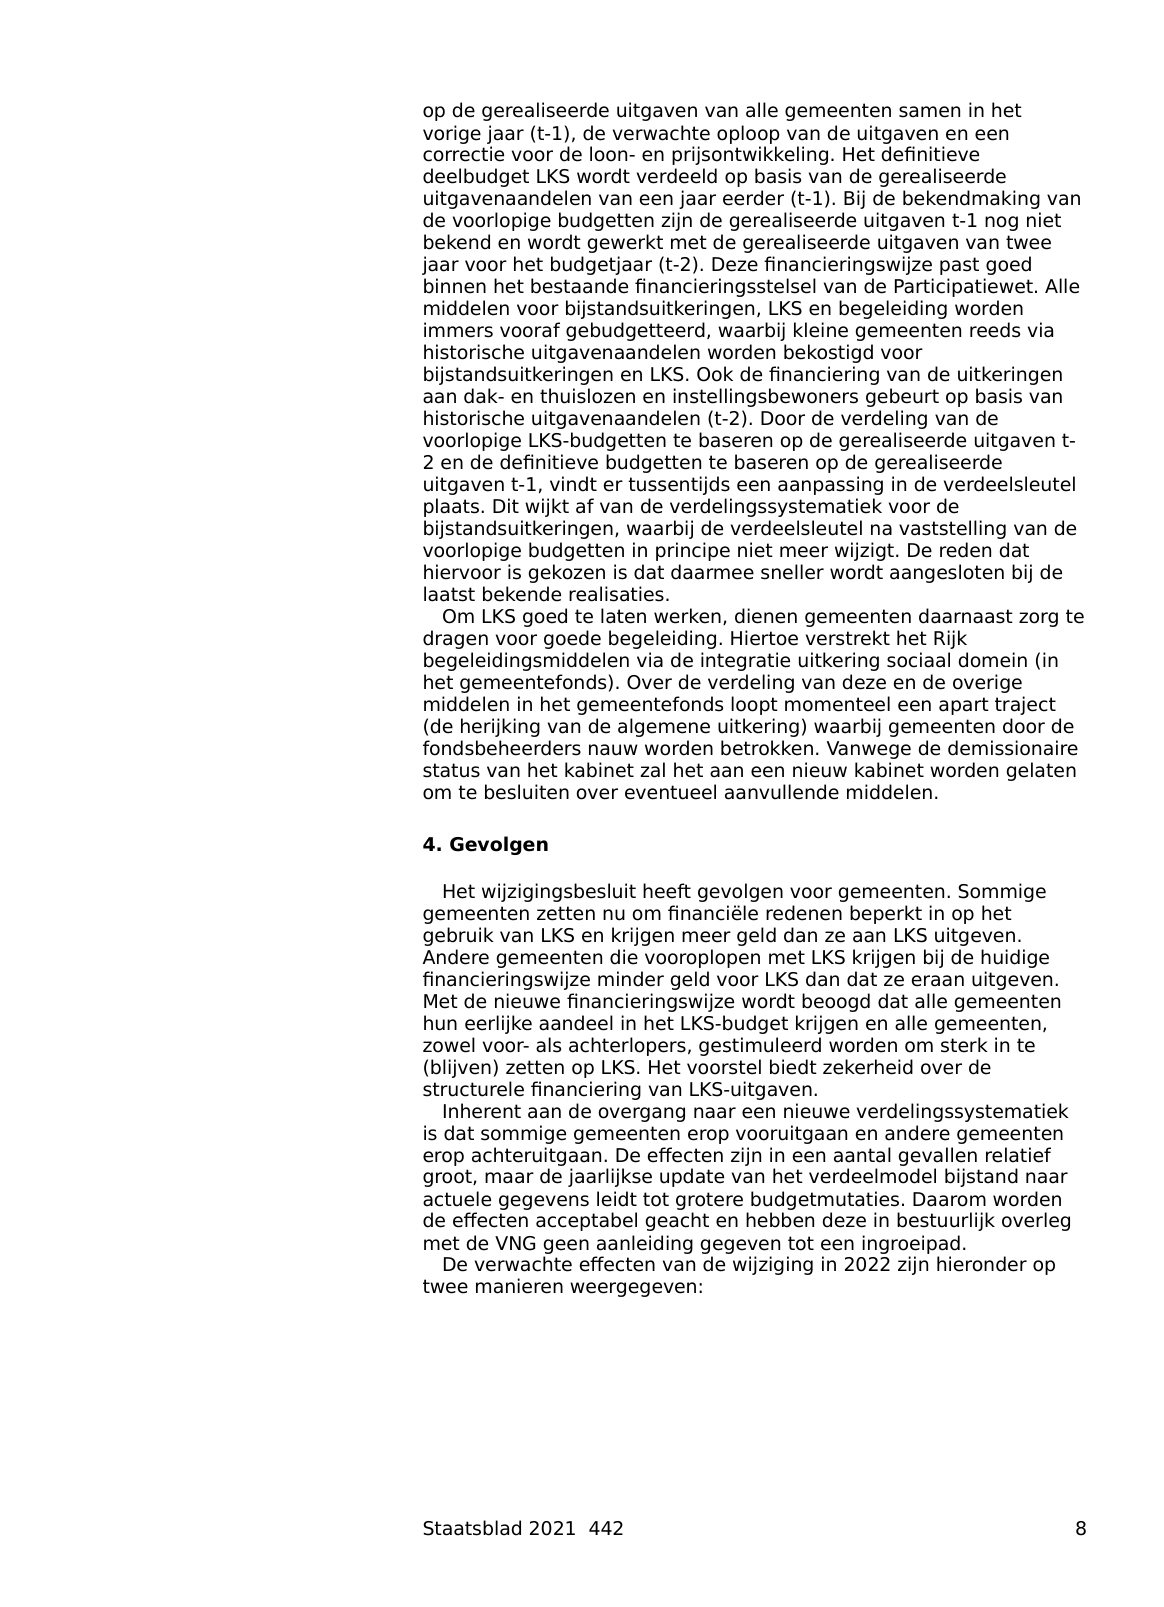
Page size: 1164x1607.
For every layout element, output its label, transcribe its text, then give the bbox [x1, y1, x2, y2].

text Om LKS goed te laten werken, dienen gemeenten daarnaast zorg te dragen voor goede begeleiding. Hiertoe verstrekt het Rijk begeleidingsmiddelen via de integratie uitkering sociaal domein (in het gemeentefonds). Over de verdeling van deze en de overige middelen in het gemeentefonds loopt momenteel een apart traject (de herijking van de algemene uitkering) waarbij gemeenten door de fondsbeheerders nauw worden betrokken. Vanwege de demissionaire status van het kabinet zal het aan een nieuw kabinet worden gelaten om te besluiten over eventueel aanvullende middelen. [422, 606, 1087, 804]
text op de gerealiseerde uitgaven van alle gemeenten samen in het vorige jaar (t-1), de verwachte oploop van de uitgaven en een correctie voor de loon- en prijsontwikkeling. Het definitieve deelbudget LKS wordt verdeeld op basis van de gerealiseerde uitgavenaandelen van een jaar eerder (t-1). Bij de bekendmaking van de voorlopige budgetten zijn de gerealiseerde uitgaven t-1 nog niet bekend en wordt gewerkt met de gerealiseerde uitgaven van twee jaar voor het budgetjaar (t-2). Deze financieringswijze past goed binnen het bestaande financieringsstelsel van de Participatiewet. Alle middelen voor bijstandsuitkeringen, LKS en begeleiding worden immers vooraf gebudgetteerd, waarbij kleine gemeenten reeds via historische uitgavenaandelen worden bekostigd voor bijstandsuitkeringen en LKS. Ook de financiering van de uitkeringen aan dak- en thuislozen en instellingsbewoners gebeurt op basis van historische uitgavenaandelen (t-2). Door de verdeling van de voorlopige LKS-budgetten te baseren op de gerealiseerde uitgaven t-2 en de definitieve budgetten te baseren op de gerealiseerde uitgaven t-1, vindt er tussentijds een aanpassing in de verdeelsleutel plaats. Dit wijkt af van de verdelingssystematiek voor de bijstandsuitkeringen, waarbij de verdeelsleutel na vaststelling van de voorlopige budgetten in principe niet meer wijzigt. De reden dat hiervoor is gekozen is dat daarmee sneller wordt aangesloten bij de laatst bekende realisaties. [422, 100, 1087, 606]
text Het wijzigingsbesluit heeft gevolgen voor gemeenten. Sommige gemeenten zetten nu om financiële redenen beperkt in op het gebruik van LKS en krijgen meer geld dan ze aan LKS uitgeven. Andere gemeenten die vooroplopen met LKS krijgen bij de huidige financieringswijze minder geld voor LKS dan dat ze eraan uitgeven. Met de nieuwe financieringswijze wordt beoogd dat alle gemeenten hun eerlijke aandeel in het LKS-budget krijgen en alle gemeenten, zowel voor- als achterlopers, gestimuleerd worden om sterk in te (blijven) zetten op LKS. Het voorstel biedt zekerheid over de structurele financiering van LKS-uitgaven. [422, 881, 1087, 1101]
text Inherent aan de overgang naar een nieuwe verdelingssystematiek is dat sommige gemeenten erop vooruitgaan en andere gemeenten erop achteruitgaan. De effecten zijn in een aantal gevallen relatief groot, maar de jaarlijkse update van het verdeelmodel bijstand naar actuele gegevens leidt tot grotere budgetmutaties. Daarom worden de effecten acceptabel geacht en hebben deze in bestuurlijk overleg met de VNG geen aanleiding gegeven tot een ingroeipad. [422, 1101, 1087, 1254]
text De verwachte effecten van de wijziging in 2022 zijn hieronder op twee manieren weergegeven: [422, 1254, 1087, 1298]
subtitle 4. Gevolgen [422, 834, 1087, 856]
